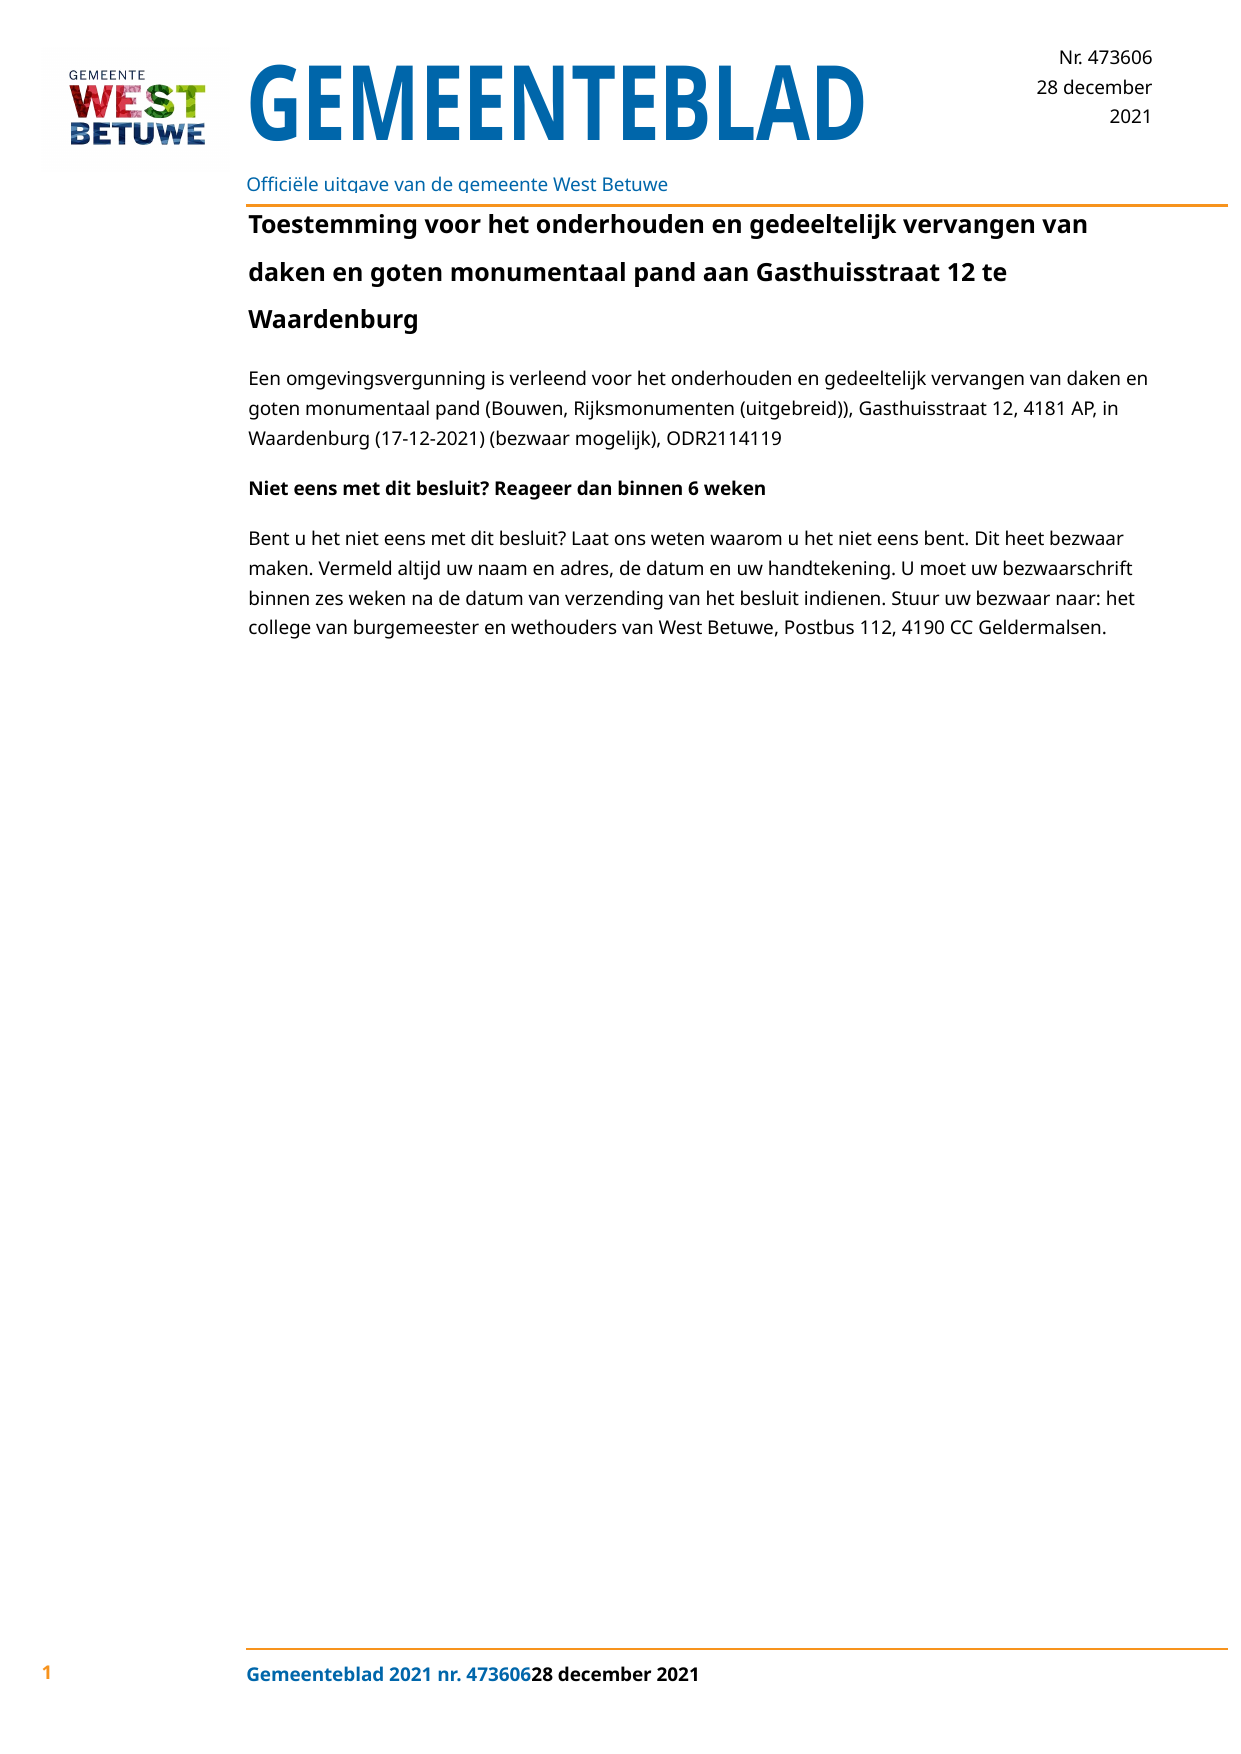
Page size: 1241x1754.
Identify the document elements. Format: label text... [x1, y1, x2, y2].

picture [41, 47, 231, 172]
text Bent u het niet eens met dit besluit? Laat ons weten waarom u het niet eens bent. Dit heet bezwaar maken. Vermeld altijd uw naam en adres, de datum en uw handtekening. U moet uw bezwaarschrift binnen zes weken na de datum van verzending van het besluit indienen. Stuur uw bezwaar naar: het college van burgemeester en wethouders van West Betuwe, Postbus 112, 4190 CC Geldermalsen. [248, 526, 1152, 640]
text Een omgevingsvergunning is verleend voor het onderhouden en gedeeltelijk vervangen van daken en goten monumentaal pand (Bouwen, Rijksmonumenten (uitgebreid)), Gasthuisstraat 12, 4181 AP, in Waardenburg (17-12-2021) (bezwaar mogelijk), ODR2114119 [248, 366, 1152, 450]
text Niet eens met dit besluit? Reageer dan binnen 6 weken [248, 475, 1152, 501]
text Toestemming voor het onderhouden en gedeeltelijk vervangen van daken en goten monumentaal pand aan Gasthuisstraat 12 te Waardenburg [248, 207, 1152, 336]
